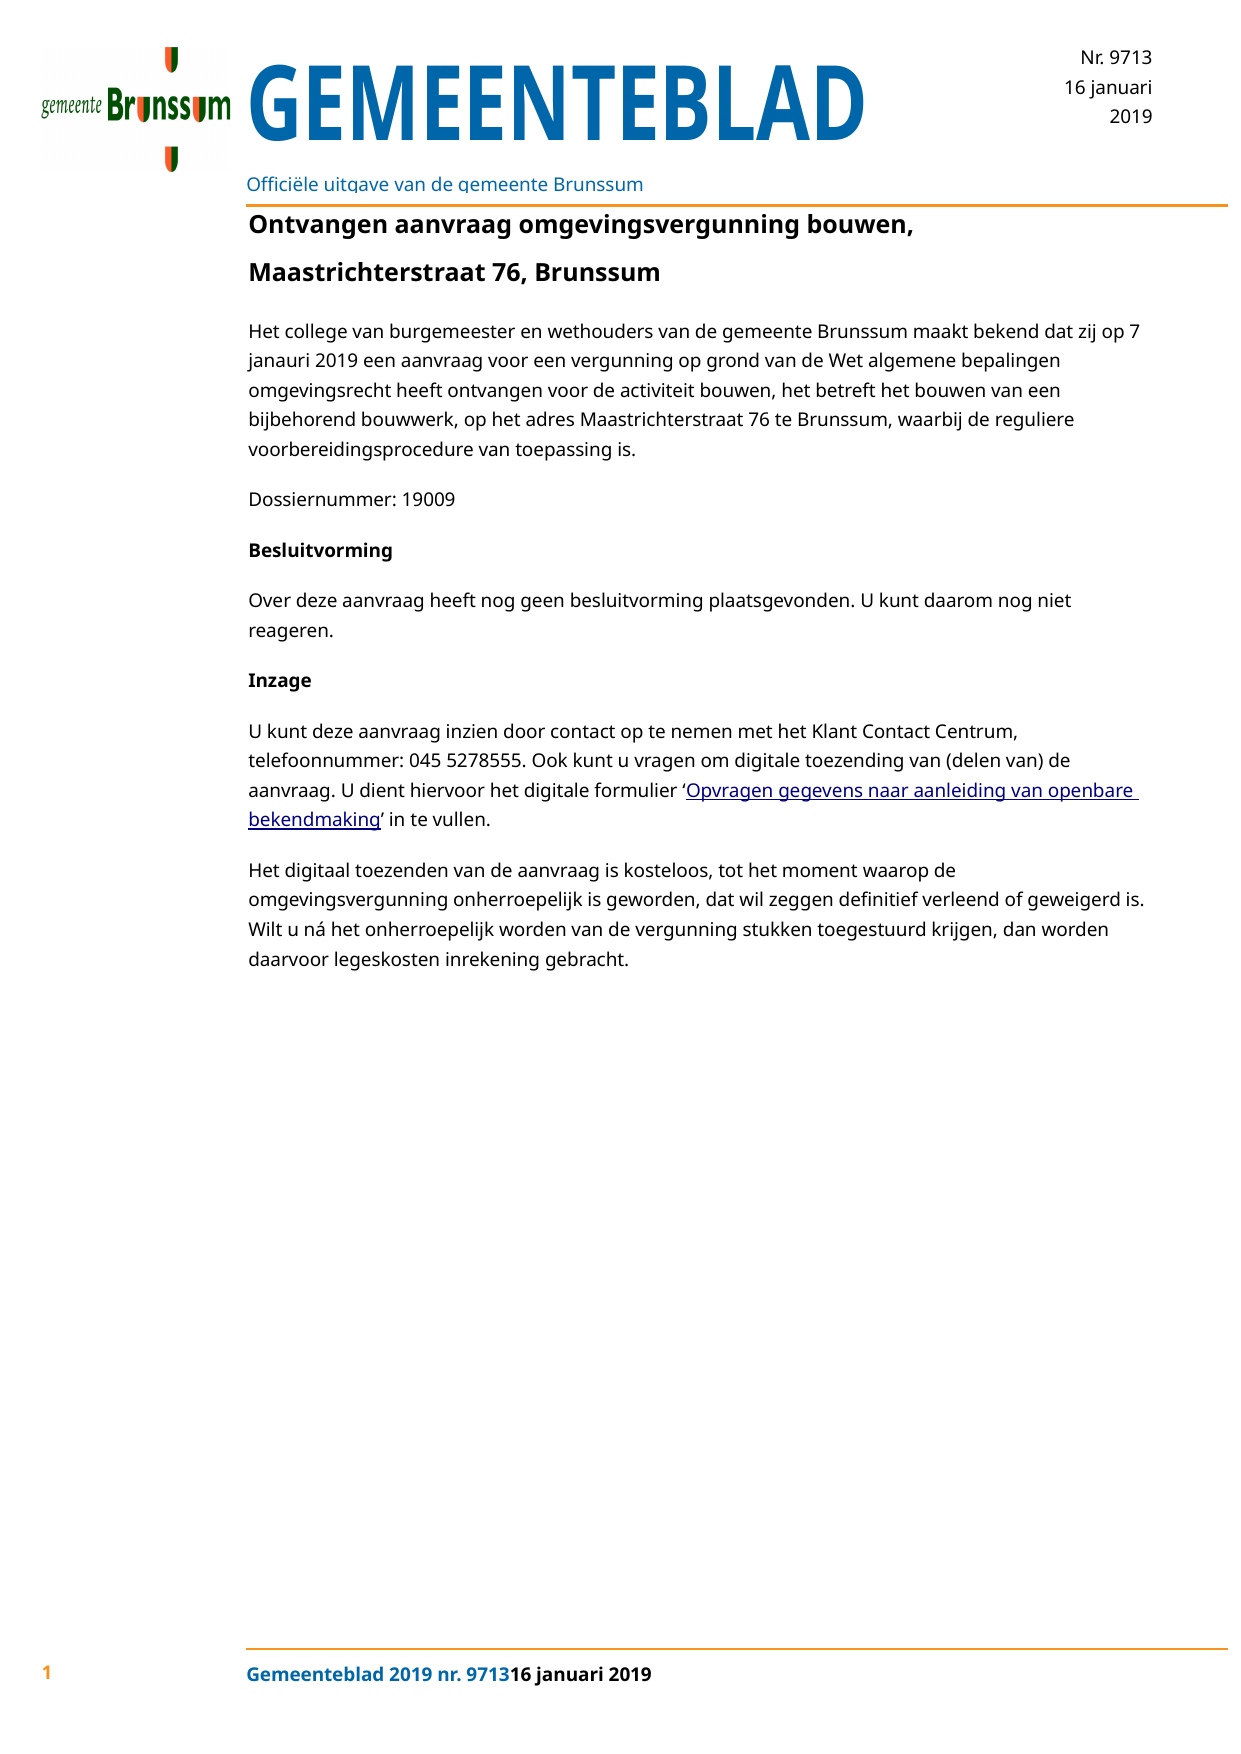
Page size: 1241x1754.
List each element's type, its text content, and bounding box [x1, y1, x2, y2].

text Het digitaal toezenden van de aanvraag is kosteloos, tot het moment waarop de omgevingsvergunning onherroepelijk is geworden, dat wil zeggen definitief verleend of geweigerd is. Wilt u ná het onherroepelijk worden van de vergunning stukken toegestuurd krijgen, dan worden daarvoor legeskosten inrekening gebracht. [248, 857, 1152, 972]
text Ontvangen aanvraag omgevingsvergunning bouwen, Maastrichterstraat 76, Brunssum [248, 207, 1152, 288]
text Dossiernummer: 19009 [248, 487, 1152, 512]
text Inzage [248, 667, 1152, 693]
picture [41, 47, 231, 172]
text Besluitvorming [248, 537, 1152, 563]
text Over deze aanvraag heeft nog geen besluitvorming plaatsgevonden. U kunt daarom nog niet reageren. [248, 587, 1152, 643]
text U kunt deze aanvraag inzien door contact op te nemen met het Klant Contact Centrum, telefoonnummer: 045 5278555. Ook kunt u vragen om digitale toezending van (delen van) de aanvraag. U dient hiervoor het digitale formulier ‘Opvragen gegevens naar aanleiding van openbare bekendmaking’ in te vullen. [248, 718, 1152, 832]
text Het college van burgemeester en wethouders van de gemeente Brunssum maakt bekend dat zij op 7 janauri 2019 een aanvraag voor een vergunning op grond van de Wet algemene bepalingen omgevingsrecht heeft ontvangen voor de activiteit bouwen, het betreft het bouwen van een bijbehorend bouwwerk, op het adres Maastrichterstraat 76 te Brunssum, waarbij de reguliere voorbereidingsprocedure van toepassing is. [248, 318, 1152, 462]
